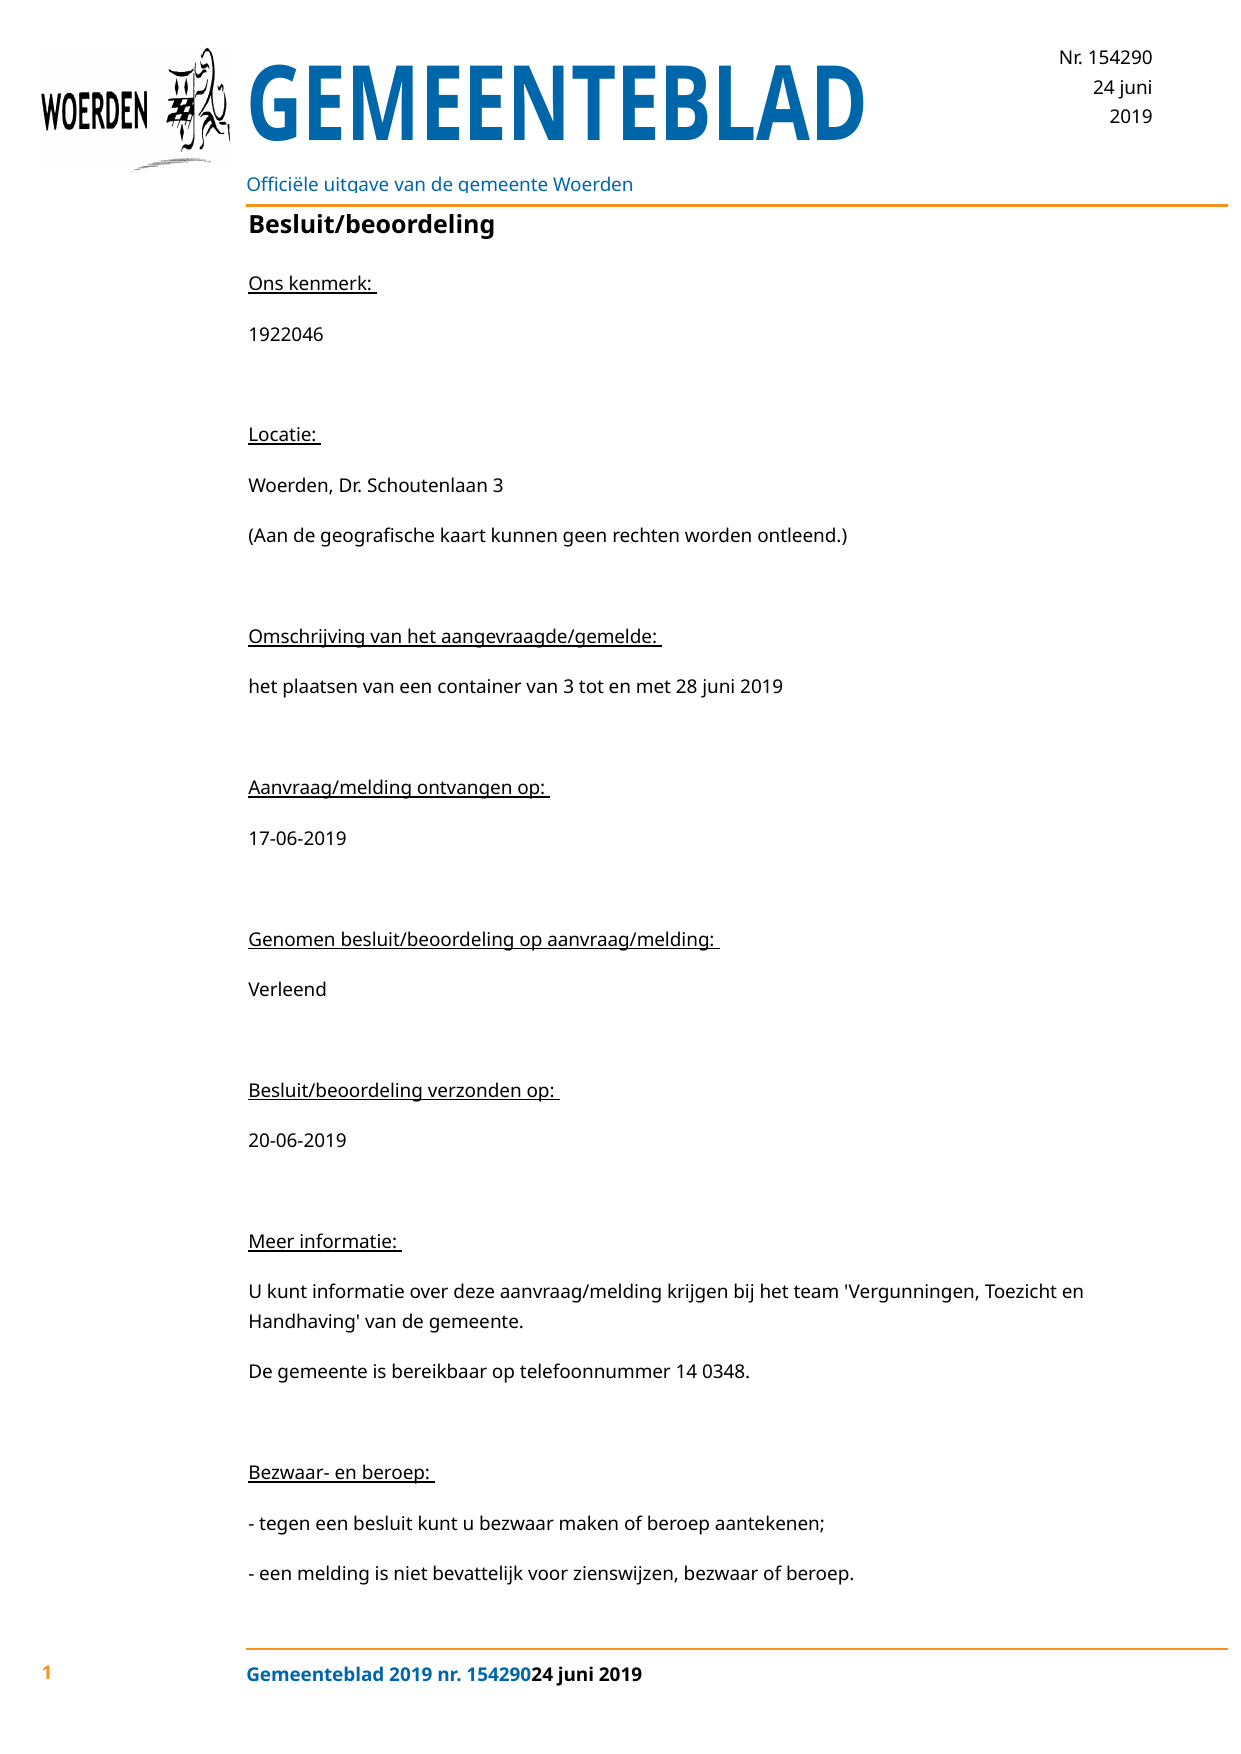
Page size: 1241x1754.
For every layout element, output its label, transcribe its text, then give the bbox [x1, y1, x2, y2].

text Besluit/beoordeling [248, 207, 1152, 241]
text Meer informatie: [248, 1228, 1152, 1254]
text Locatie: [248, 422, 1152, 447]
picture [41, 47, 231, 172]
text Aanvraag/melding ontvangen op: [248, 774, 1152, 800]
text U kunt informatie over deze aanvraag/melding krijgen bij het team 'Vergunningen, Toezicht en Handhaving' van de gemeente. [248, 1279, 1152, 1334]
text Omschrijving van het aangevraagde/gemelde: [248, 623, 1152, 649]
text 17-06-2019 [248, 825, 1152, 851]
text Bezwaar- en beroep: [248, 1459, 1152, 1485]
text 20-06-2019 [248, 1127, 1152, 1153]
text het plaatsen van een container van 3 tot en met 28 juni 2019 [248, 674, 1152, 699]
text - tegen een besluit kunt u bezwaar maken of beroep aantekenen; [248, 1510, 1152, 1536]
text Genomen besluit/beoordeling op aanvraag/melding: [248, 926, 1152, 951]
text Woerden, Dr. Schoutenlaan 3 [248, 472, 1152, 498]
text Verleend [248, 976, 1152, 1002]
text - een melding is niet bevattelijk voor zienswijzen, bezwaar of beroep. [248, 1560, 1152, 1586]
text 1922046 [248, 321, 1152, 346]
text Ons kenmerk: [248, 270, 1152, 296]
text De gemeente is bereikbaar op telefoonnummer 14 0348. [248, 1359, 1152, 1384]
text (Aan de geografische kaart kunnen geen rechten worden ontleend.) [248, 522, 1152, 548]
text Besluit/beoordeling verzonden op: [248, 1077, 1152, 1103]
